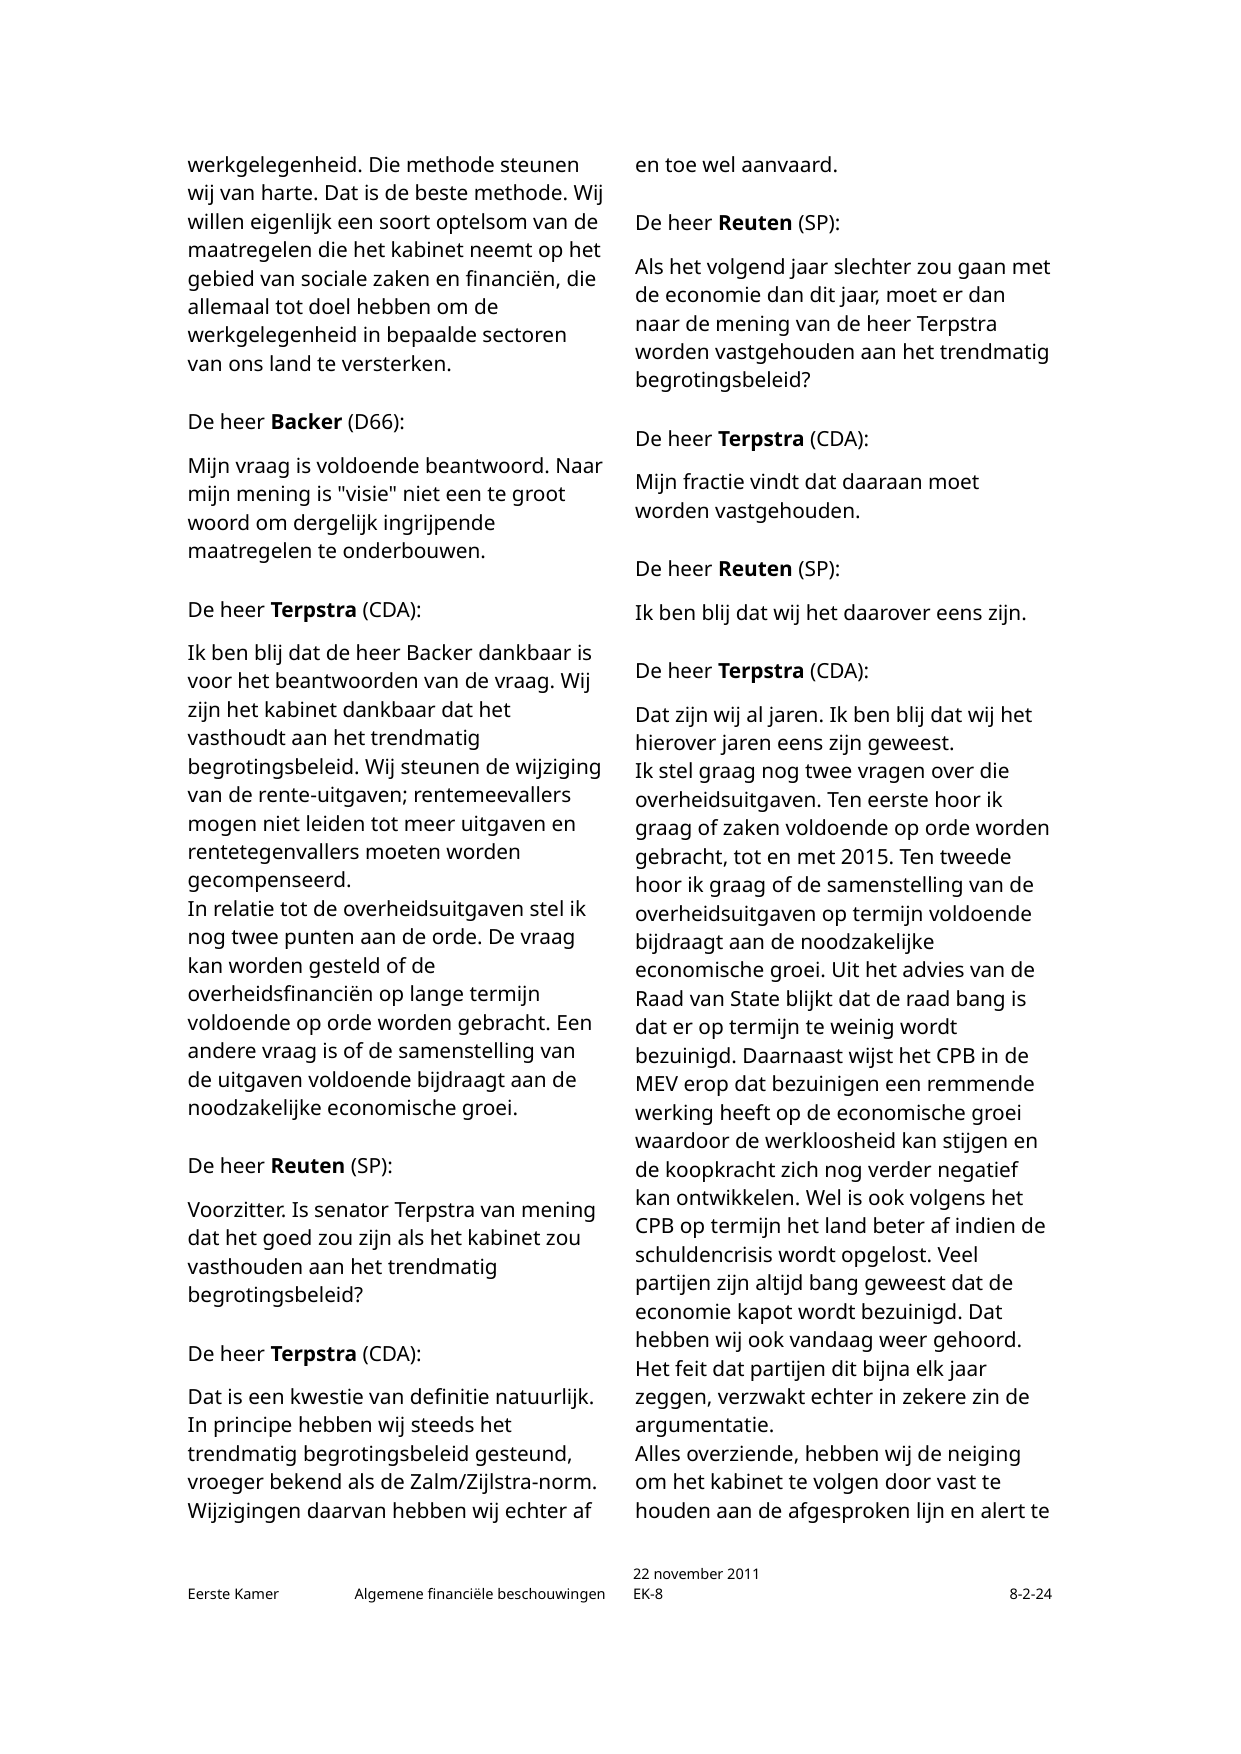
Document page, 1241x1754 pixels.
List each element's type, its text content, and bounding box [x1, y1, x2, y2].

text Mijn vraag is voldoende beantwoord. Naar mijn mening is "visie" niet een te groot woord om dergelijk ingrijpende maatregelen te onderbouwen. [187, 451, 605, 565]
text Dat zijn wij al jaren. Ik ben blij dat wij het hierover jaren eens zijn geweest. [635, 700, 1053, 757]
text Ik ben blij dat de heer Backer dankbaar is voor het beantwoorden van de vraag. Wij zijn het kabinet dankbaar dat het vasthoudt aan het trendmatig begrotingsbeleid. Wij steunen de wijziging van de rente-uitgaven; rentemeevallers mogen niet leiden tot meer uitgaven en rentetegenvallers moeten worden gecompenseerd. [187, 638, 605, 894]
text De heer Reuten (SP): [635, 554, 1053, 583]
text De heer Terpstra (CDA): [635, 424, 1053, 452]
text De heer Terpstra (CDA): [635, 656, 1053, 685]
text Ik stel graag nog twee vragen over die overheidsuitgaven. Ten eerste hoor ik graag of zaken voldoende op orde worden gebracht, tot en met 2015. Ten tweede hoor ik graag of de samenstelling van de overheidsuitgaven op termijn voldoende bijdraagt aan de noodzakelijke economische groei. Uit het advies van de Raad van State blijkt dat de raad bang is dat er op termijn te weinig wordt bezuinigd. Daarnaast wijst het CPB in de MEV erop dat bezuinigen een remmende werking heeft op de economische groei waardoor de werkloosheid kan stijgen en de koopkracht zich nog verder negatief kan ontwikkelen. Wel is ook volgens het CPB op termijn het land beter af indien de schuldencrisis wordt opgelost. Veel partijen zijn altijd bang geweest dat de economie kapot wordt bezuinigd. Dat hebben wij ook vandaag weer gehoord. Het feit dat partijen dit bijna elk jaar zeggen, verzwakt echter in zekere zin de argumentatie. [635, 757, 1053, 1439]
text en toe wel aanvaard. [635, 150, 1053, 178]
text De heer Reuten (SP): [635, 208, 1053, 237]
text Dat is een kwestie van definitie natuurlijk. In principe hebben wij steeds het trendmatig begrotingsbeleid gesteund, vroeger bekend als de Zalm/Zijlstra-norm. Wijzigingen daarvan hebben wij echter af [187, 1382, 605, 1524]
text Als het volgend jaar slechter zou gaan met de economie dan dit jaar, moet er dan naar de mening van de heer Terpstra worden vastgehouden aan het trendmatig begrotingsbeleid? [635, 252, 1053, 394]
text werkgelegenheid. Die methode steunen wij van harte. Dat is de beste methode. Wij willen eigenlijk een soort optelsom van de maatregelen die het kabinet neemt op het gebied van sociale zaken en financiën, die allemaal tot doel hebben om de werkgelegenheid in bepaalde sectoren van ons land te versterken. [187, 150, 605, 377]
text Voorzitter. Is senator Terpstra van mening dat het goed zou zijn als het kabinet zou vasthouden aan het trendmatig begrotingsbeleid? [187, 1195, 605, 1309]
text Mijn fractie vindt dat daaraan moet worden vastgehouden. [635, 467, 1053, 524]
text De heer Reuten (SP): [187, 1152, 605, 1180]
text De heer Backer (D66): [187, 407, 605, 436]
text In relatie tot de overheidsuitgaven stel ik nog twee punten aan de orde. De vraag kan worden gesteld of de overheidsfinanciën op lange termijn voldoende op orde worden gebracht. Een andere vraag is of de samenstelling van de uitgaven voldoende bijdraagt aan de noodzakelijke economische groei. [187, 894, 605, 1122]
text Ik ben blij dat wij het daarover eens zijn. [635, 598, 1053, 626]
text De heer Terpstra (CDA): [187, 1339, 605, 1367]
text Alles overziende, hebben wij de neiging om het kabinet te volgen door vast te houden aan de afgesproken lijn en alert te [635, 1439, 1053, 1524]
text De heer Terpstra (CDA): [187, 595, 605, 623]
